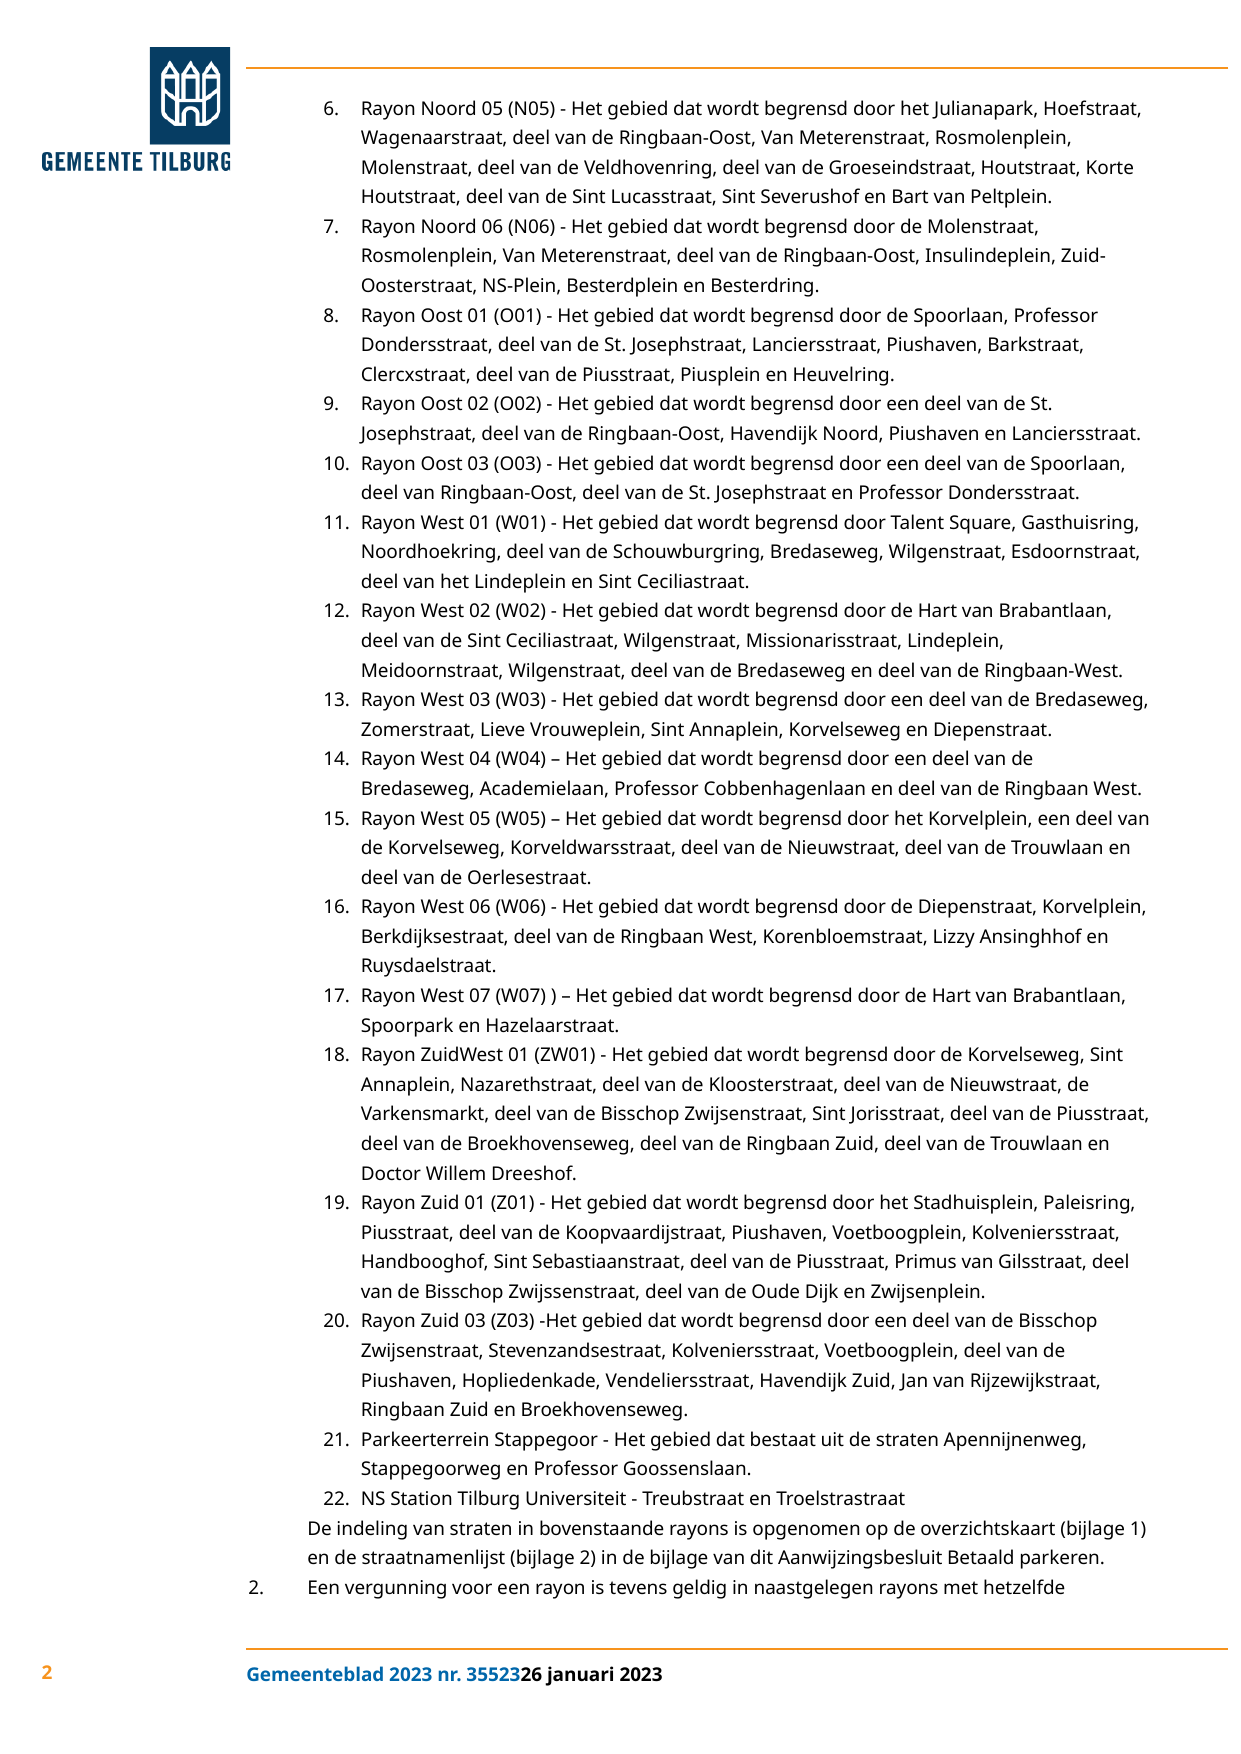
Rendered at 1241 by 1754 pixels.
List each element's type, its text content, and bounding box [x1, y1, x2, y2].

list Rayon Noord 05 (N05) - Het gebied dat wordt begrensd door het Julianapark, Hoefstraat, Wagenaarstraat, deel van de Ringbaan-Oost, Van Meterenstraat, Rosmolenplein, Molenstraat, deel van de Veldhovenring, deel van de Groeseindstraat, Houtstraat, Korte Houtstraat, deel van de Sint Lucasstraat, Sint Severushof en Bart van Peltplein. [323, 95, 1152, 209]
list Rayon West 04 (W04) – Het gebied dat wordt begrensd door een deel van de Bredaseweg, Academielaan, Professor Cobbenhagenlaan en deel van de Ringbaan West. [323, 746, 1152, 801]
list Rayon Zuid 01 (Z01) - Het gebied dat wordt begrensd door het Stadhuisplein, Paleisring, Piusstraat, deel van de Koopvaardijstraat, Piushaven, Voetboogplein, Kolveniersstraat, Handbooghof, Sint Sebastiaanstraat, deel van de Piusstraat, Primus van Gilsstraat, deel van de Bisschop Zwijssenstraat, deel van de Oude Dijk en Zwijsenplein. [323, 1189, 1152, 1304]
list De indeling van straten in bovenstaande rayons is opgenomen op de overzichtskaart (bijlage 1) en de straatnamenlijst (bijlage 2) in de bijlage van dit Aanwijzingsbesluit Betaald parkeren. [248, 1515, 1152, 1570]
list Rayon Oost 01 (O01) - Het gebied dat wordt begrensd door de Spoorlaan, Professor Dondersstraat, deel van de St. Josephstraat, Lanciersstraat, Piushaven, Barkstraat, Clercxstraat, deel van de Piusstraat, Piusplein en Heuvelring. [323, 302, 1152, 387]
list Rayon West 01 (W01) - Het gebied dat wordt begrensd door Talent Square, Gasthuisring, Noordhoekring, deel van de Schouwburgring, Bredaseweg, Wilgenstraat, Esdoornstraat, deel van het Lindeplein en Sint Ceciliastraat. [323, 509, 1152, 594]
list Een vergunning voor een rayon is tevens geldig in naastgelegen rayons met hetzelfde [248, 1574, 1152, 1600]
list Rayon West 02 (W02) - Het gebied dat wordt begrensd door de Hart van Brabantlaan, deel van de Sint Ceciliastraat, Wilgenstraat, Missionarisstraat, Lindeplein, Meidoornstraat, Wilgenstraat, deel van de Bredaseweg en deel van de Ringbaan-West. [323, 598, 1152, 683]
list Rayon West 07 (W07) ) – Het gebied dat wordt begrensd door de Hart van Brabantlaan, Spoorpark en Hazelaarstraat. [323, 982, 1152, 1038]
list Rayon Noord 06 (N06) - Het gebied dat wordt begrensd door de Molenstraat, Rosmolenplein, Van Meterenstraat, deel van de Ringbaan-Oost, Insulindeplein, Zuid-Oosterstraat, NS-Plein, Besterdplein en Besterdring. [323, 213, 1152, 298]
list Rayon Oost 03 (O03) - Het gebied dat wordt begrensd door een deel van de Spoorlaan, deel van Ringbaan-Oost, deel van de St. Josephstraat en Professor Dondersstraat. [323, 450, 1152, 505]
picture [41, 47, 231, 172]
list NS Station Tilburg Universiteit - Treubstraat en Troelstrastraat [323, 1485, 1152, 1511]
list Parkeerterrein Stappegoor - Het gebied dat bestaat uit de straten Apennijnenweg, Stappegoorweg en Professor Goossenslaan. [323, 1426, 1152, 1481]
list Rayon West 06 (W06) - Het gebied dat wordt begrensd door de Diepenstraat, Korvelplein, Berkdijksestraat, deel van de Ringbaan West, Korenbloemstraat, Lizzy Ansinghhof en Ruysdaelstraat. [323, 893, 1152, 978]
list Rayon West 03 (W03) - Het gebied dat wordt begrensd door een deel van de Bredaseweg, Zomerstraat, Lieve Vrouweplein, Sint Annaplein, Korvelseweg en Diepenstraat. [323, 686, 1152, 742]
list Rayon Zuid 03 (Z03) -Het gebied dat wordt begrensd door een deel van de Bisschop Zwijsenstraat, Stevenzandsestraat, Kolveniersstraat, Voetboogplein, deel van de Piushaven, Hopliedenkade, Vendeliersstraat, Havendijk Zuid, Jan van Rijzewijkstraat, Ringbaan Zuid en Broekhovenseweg. [323, 1308, 1152, 1422]
list Rayon ZuidWest 01 (ZW01) - Het gebied dat wordt begrensd door de Korvelseweg, Sint Annaplein, Nazarethstraat, deel van de Kloosterstraat, deel van de Nieuwstraat, de Varkensmarkt, deel van de Bisschop Zwijsenstraat, Sint Jorisstraat, deel van de Piusstraat, deel van de Broekhovenseweg, deel van de Ringbaan Zuid, deel van de Trouwlaan en Doctor Willem Dreeshof. [323, 1041, 1152, 1186]
list Rayon Oost 02 (O02) - Het gebied dat wordt begrensd door een deel van de St. Josephstraat, deel van de Ringbaan-Oost, Havendijk Noord, Piushaven en Lanciersstraat. [323, 391, 1152, 446]
list Rayon West 05 (W05) – Het gebied dat wordt begrensd door het Korvelplein, een deel van de Korvelseweg, Korveldwarsstraat, deel van de Nieuwstraat, deel van de Trouwlaan en deel van de Oerlesestraat. [323, 805, 1152, 890]
